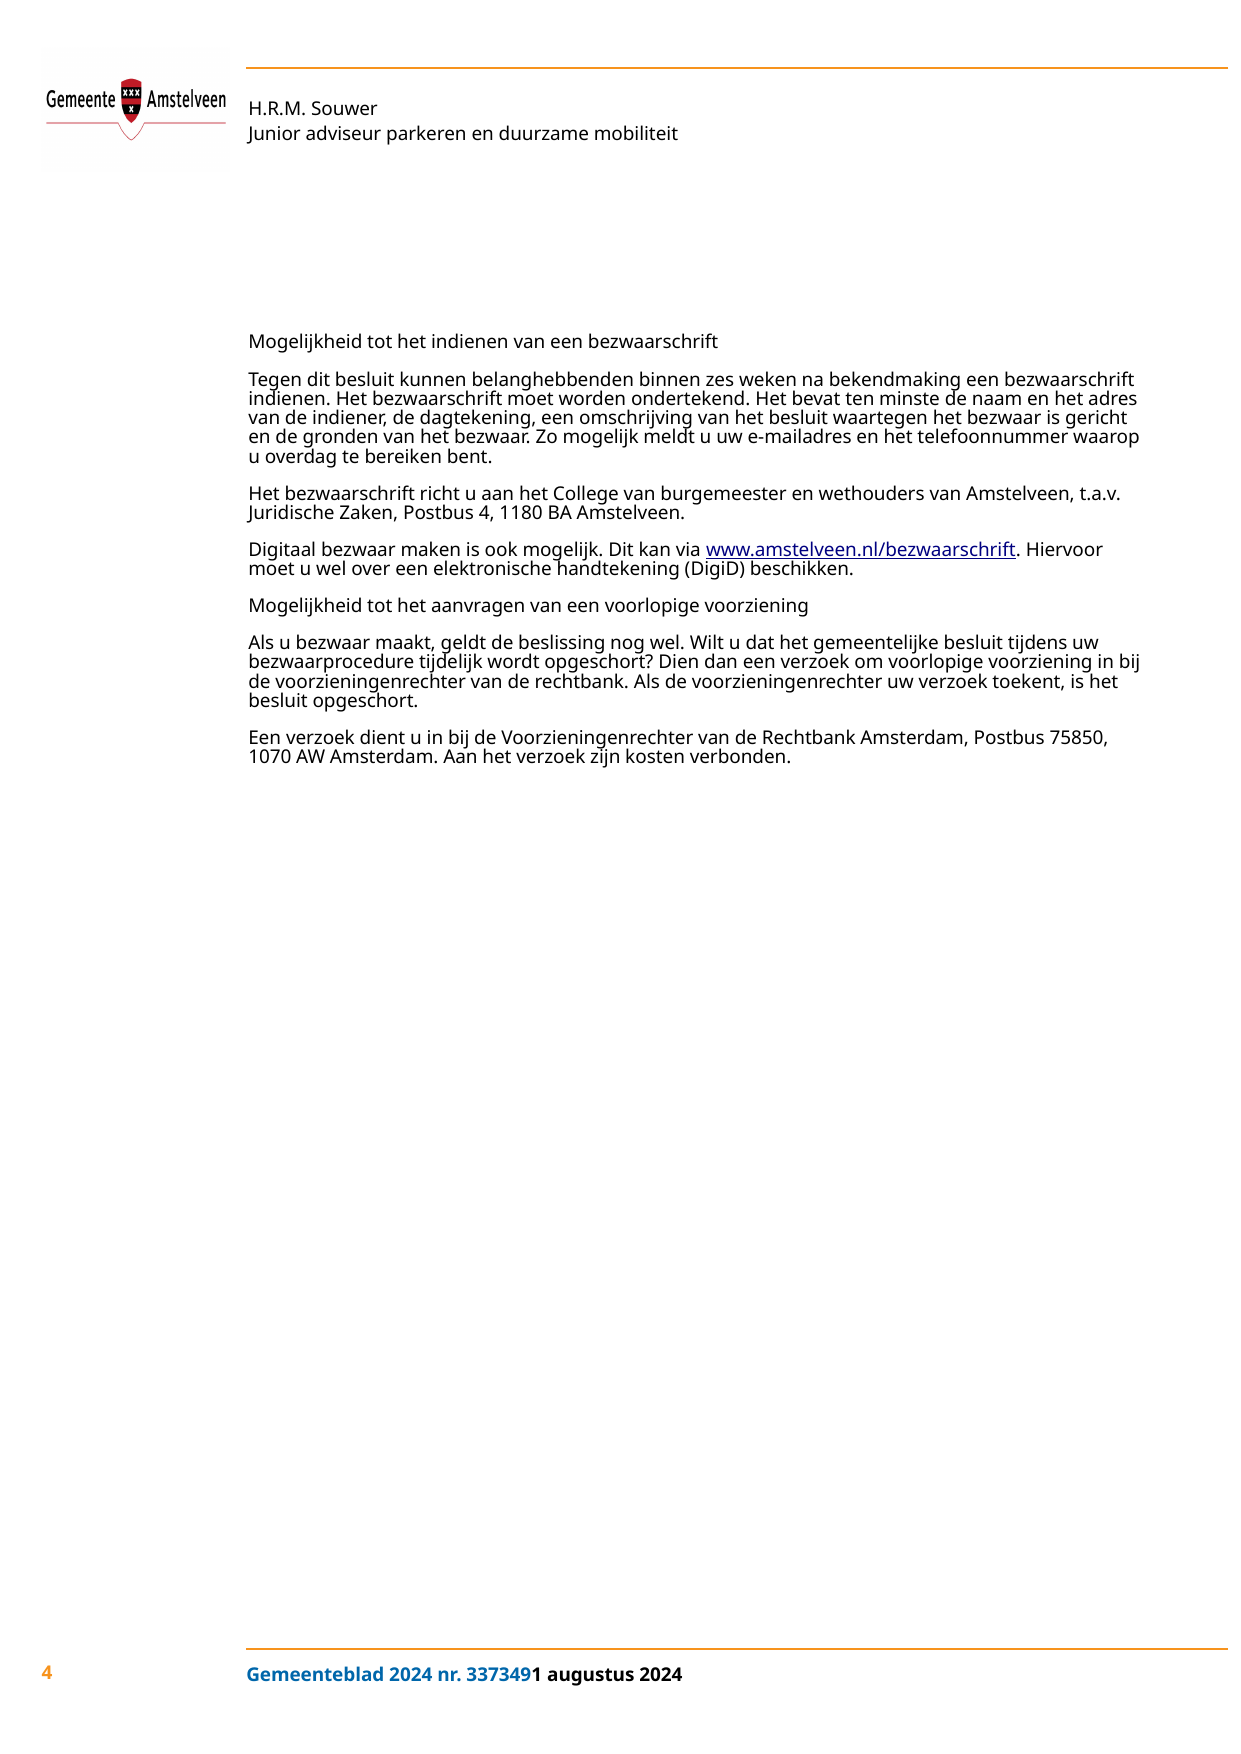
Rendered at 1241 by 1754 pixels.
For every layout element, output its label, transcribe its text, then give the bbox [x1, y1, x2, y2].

text Mogelijkheid tot het aanvragen van een voorlopige voorziening [248, 597, 1152, 616]
text Als u bezwaar maakt, geldt de beslissing nog wel. Wilt u dat het gemeentelijke besluit tijdens uw bezwaarprocedure tijdelijk wordt opgeschort? Dien dan een verzoek om voorlopige voorziening in bij de voorzieningenrechter van de rechtbank. Als de voorzieningenrechter uw verzoek toekent, is het besluit opgeschort. [248, 634, 1152, 711]
text Junior adviseur parkeren en duurzame mobiliteit [248, 121, 1152, 146]
text Mogelijkheid tot het indienen van een bezwaarschrift [248, 333, 1152, 353]
text Tegen dit besluit kunnen belanghebbenden binnen zes weken na bekendmaking een bezwaarschrift indienen. Het bezwaarschrift moet worden ondertekend. Het bevat ten minste de naam en het adres van de indiener, de dagtekening, een omschrijving van het besluit waartegen het bezwaar is gericht en de gronden van het bezwaar. Zo mogelijk meldt u uw e-mailadres en het telefoonnummer waarop u overdag te bereiken bent. [248, 371, 1152, 467]
picture [41, 47, 231, 172]
text Een verzoek dient u in bij de Voorzieningenrechter van de Rechtbank Amsterdam, Postbus 75850, 1070 AW Amsterdam. Aan het verzoek zijn kosten verbonden. [248, 729, 1152, 767]
text Het bezwaarschrift richt u aan het College van burgemeester en wethouders van Amstelveen, t.a.v. Juridische Zaken, Postbus 4, 1180 BA Amstelveen. [248, 484, 1152, 523]
text Digitaal bezwaar maken is ook mogelijk. Dit kan via www.amstelveen.nl/bezwaarschrift. Hiervoor moet u wel over een elektronische handtekening (DigiD) beschikken. [248, 541, 1152, 579]
text H.R.M. Souwer [248, 95, 1152, 121]
